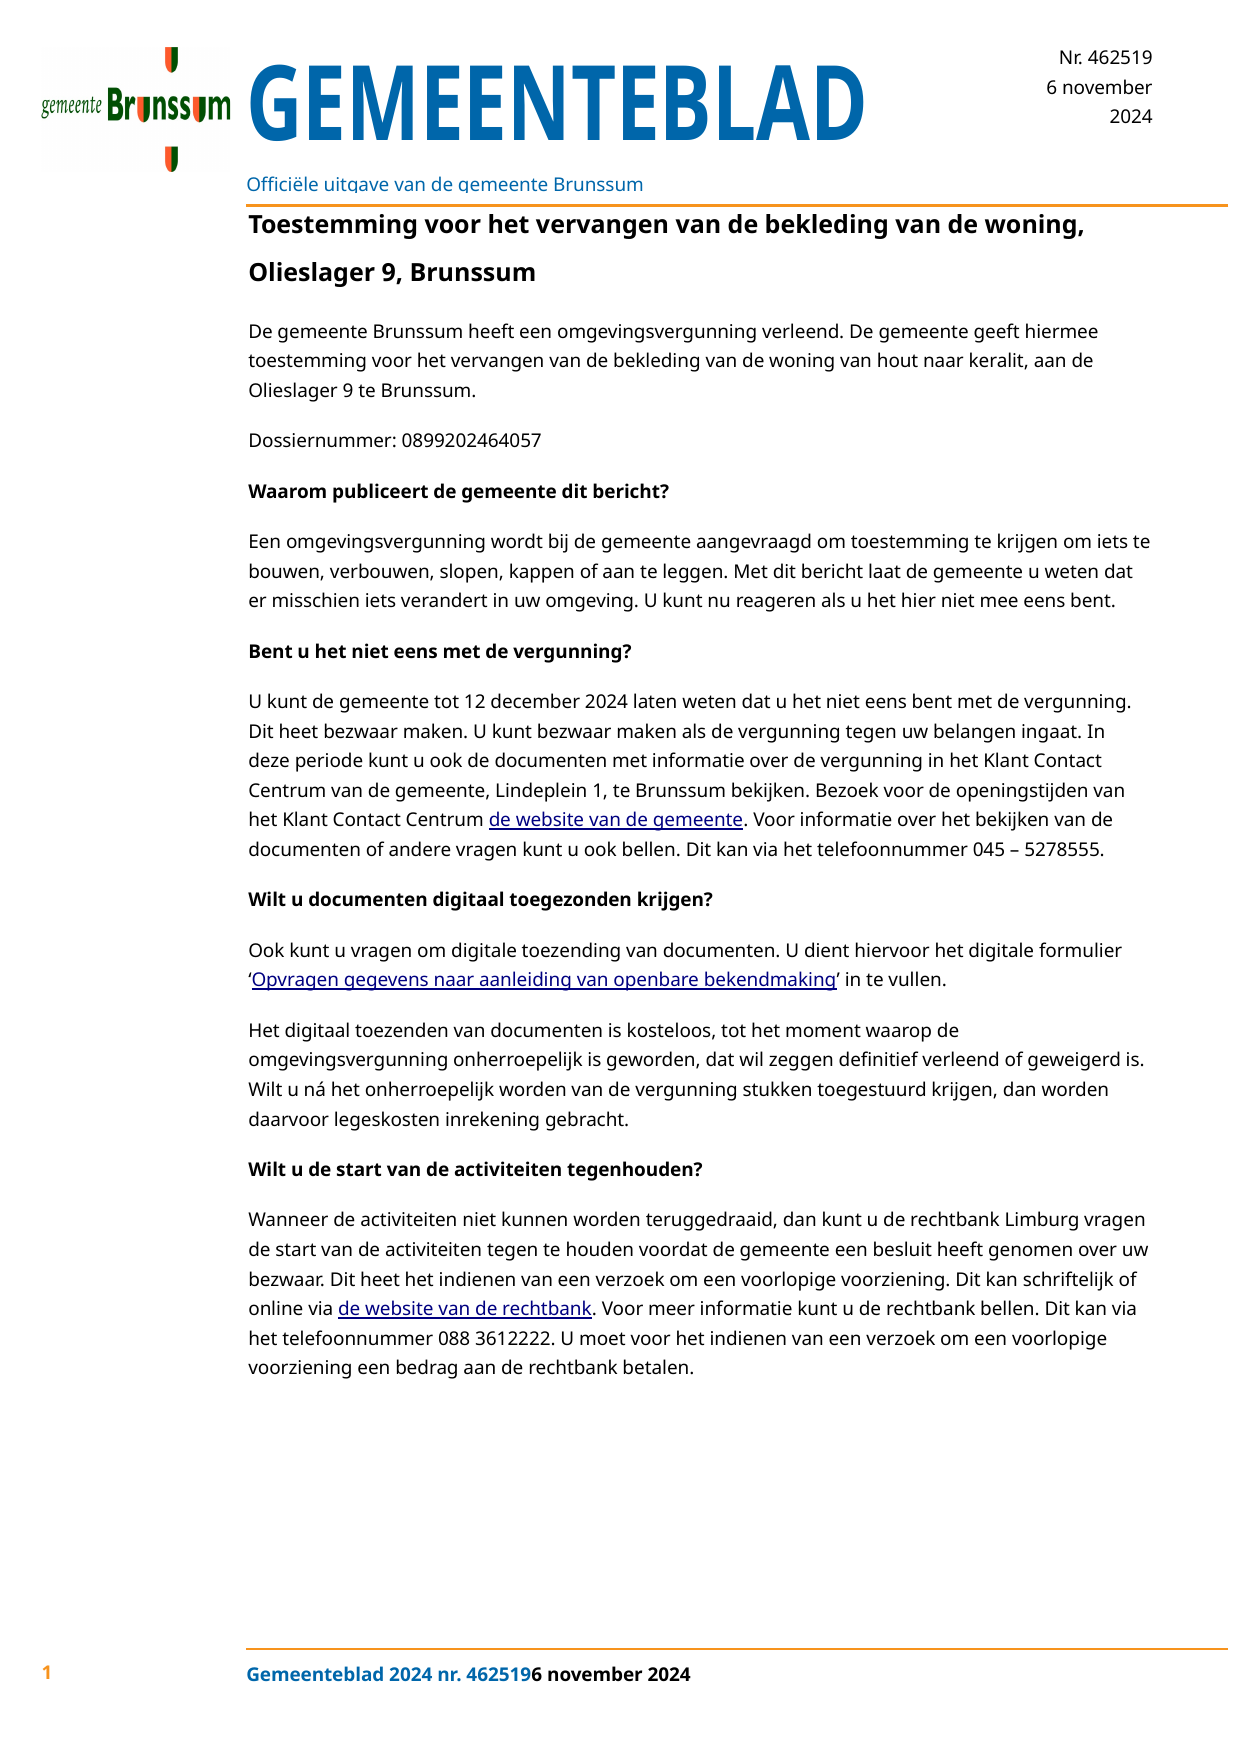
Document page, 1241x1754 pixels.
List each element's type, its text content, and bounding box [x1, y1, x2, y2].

text Wanneer de activiteiten niet kunnen worden teruggedraaid, dan kunt u de rechtbank Limburg vragen de start van de activiteiten tegen te houden voordat de gemeente een besluit heeft genomen over uw bezwaar. Dit heet het indienen van een verzoek om een voorlopige voorziening. Dit kan schriftelijk of online via de website van de rechtbank. Voor meer informatie kunt u de rechtbank bellen. Dit kan via het telefoonnummer 088 3612222. U moet voor het indienen van een verzoek om een voorlopige voorziening een bedrag aan de rechtbank betalen. [248, 1207, 1152, 1380]
text Wilt u de start van de activiteiten tegenhouden? [248, 1156, 1152, 1182]
text Bent u het niet eens met de vergunning? [248, 638, 1152, 664]
text Wilt u documenten digitaal toegezonden krijgen? [248, 887, 1152, 912]
text Toestemming voor het vervangen van de bekleding van de woning, Olieslager 9, Brunssum [248, 207, 1152, 288]
text Waarom publiceert de gemeente dit bericht? [248, 478, 1152, 504]
text Dossiernummer: 0899202464057 [248, 427, 1152, 453]
text U kunt de gemeente tot 12 december 2024 laten weten dat u het niet eens bent met de vergunning. Dit heet bezwaar maken. U kunt bezwaar maken als de vergunning tegen uw belangen ingaat. In deze periode kunt u ook de documenten met informatie over de vergunning in het Klant Contact Centrum van de gemeente, Lindeplein 1, te Brunssum bekijken. Bezoek voor de openingstijden van het Klant Contact Centrum de website van de gemeente. Voor informatie over het bekijken van de documenten of andere vragen kunt u ook bellen. Dit kan via het telefoonnummer 045 – 5278555. [248, 688, 1152, 862]
picture [41, 47, 231, 172]
text Ook kunt u vragen om digitale toezending van documenten. U dient hiervoor het digitale formulier ‘Opvragen gegevens naar aanleiding van openbare bekendmaking’ in te vullen. [248, 937, 1152, 992]
text Een omgevingsvergunning wordt bij de gemeente aangevraagd om toestemming te krijgen om iets te bouwen, verbouwen, slopen, kappen of aan te leggen. Met dit bericht laat de gemeente u weten dat er misschien iets verandert in uw omgeving. U kunt nu reageren als u het hier niet mee eens bent. [248, 528, 1152, 613]
text De gemeente Brunssum heeft een omgevingsvergunning verleend. De gemeente geeft hiermee toestemming voor het vervangen van de bekleding van de woning van hout naar keralit, aan de Olieslager 9 te Brunssum. [248, 318, 1152, 403]
text Het digitaal toezenden van documenten is kosteloos, tot het moment waarop de omgevingsvergunning onherroepelijk is geworden, dat wil zeggen definitief verleend of geweigerd is. Wilt u ná het onherroepelijk worden van de vergunning stukken toegestuurd krijgen, dan worden daarvoor legeskosten inrekening gebracht. [248, 1017, 1152, 1132]
